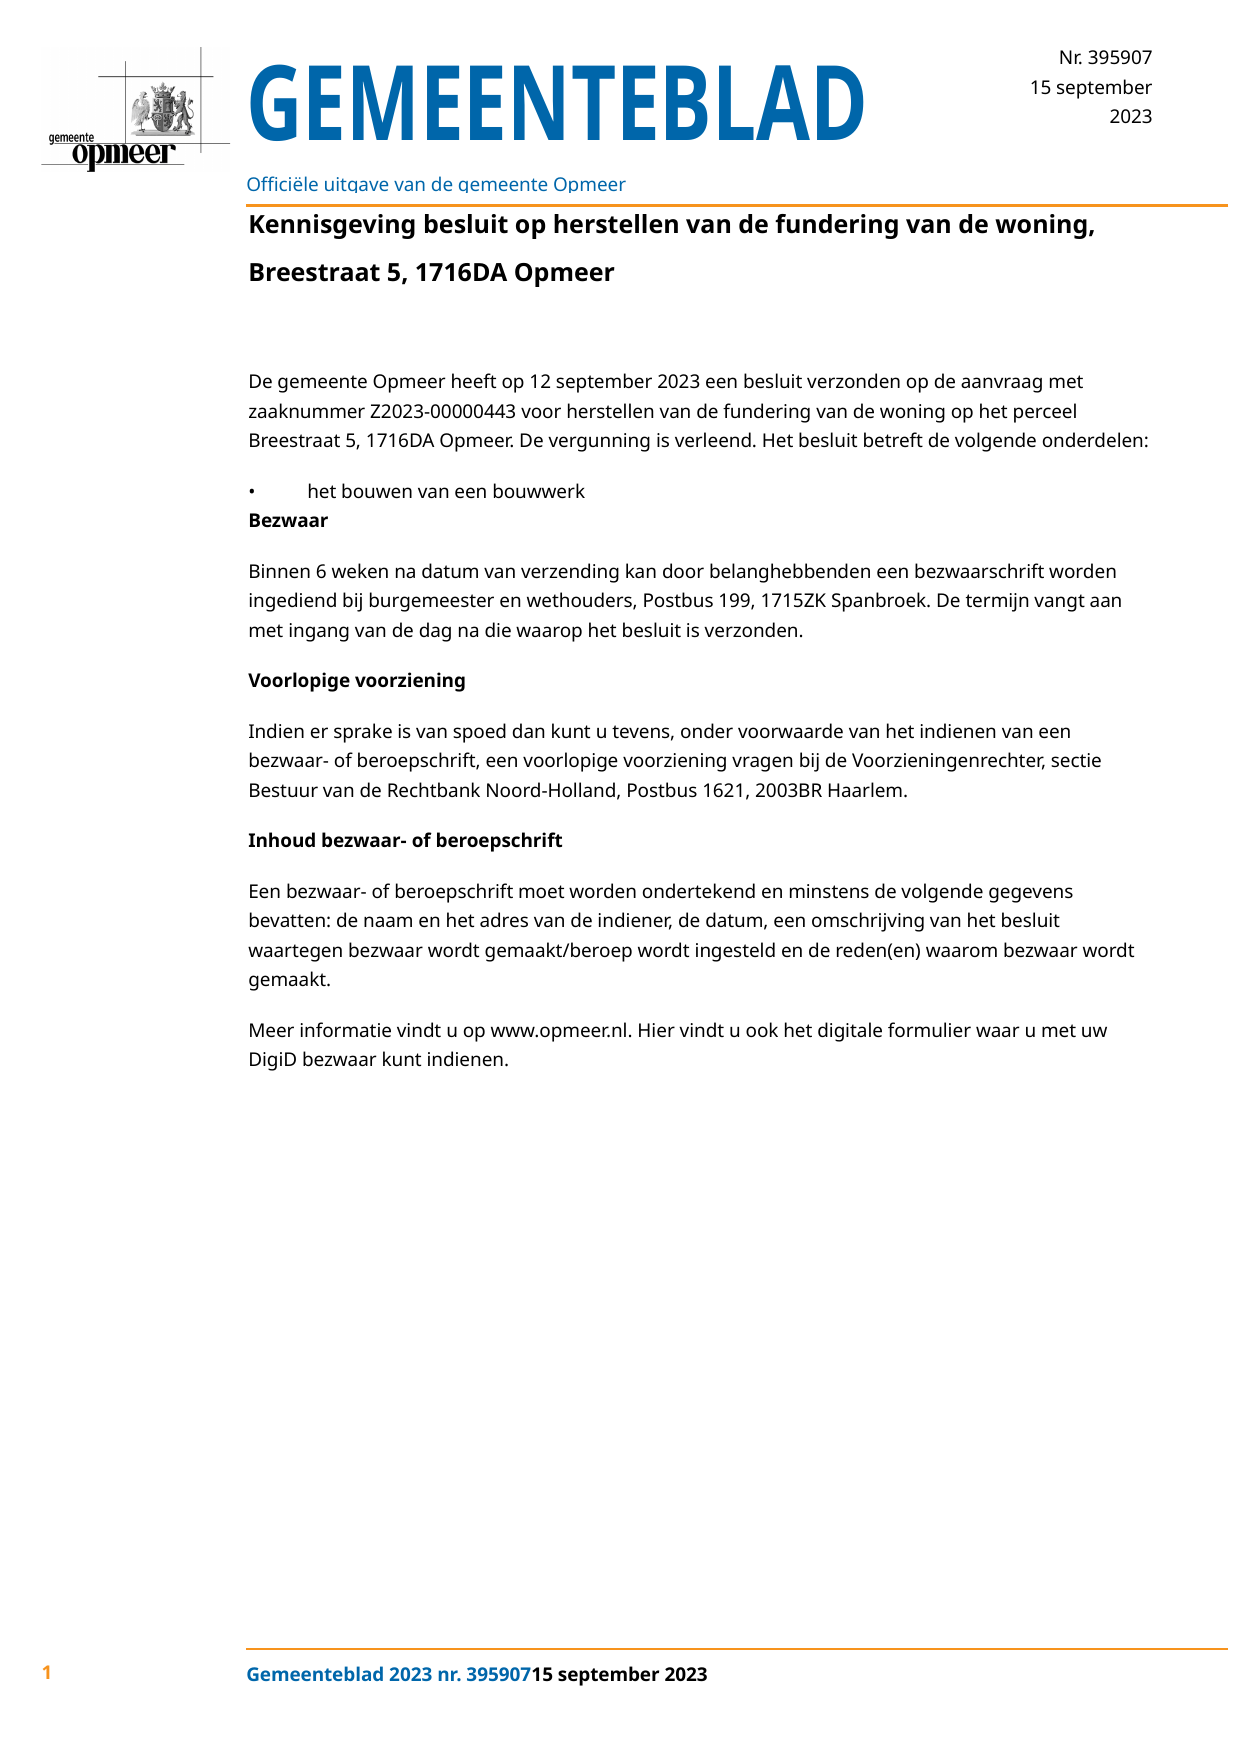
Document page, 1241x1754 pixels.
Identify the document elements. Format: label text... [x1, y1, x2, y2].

text Kennisgeving besluit op herstellen van de fundering van de woning, Breestraat 5, 1716DA Opmeer [248, 207, 1152, 288]
text Voorlopige voorziening [248, 667, 1152, 693]
text Een bezwaar- of beroepschrift moet worden ondertekend en minstens de volgende gegevens bevatten: de naam en het adres van de indiener, de datum, een omschrijving van het besluit waartegen bezwaar wordt gemaakt/beroep wordt ingesteld en de reden(en) waarom bezwaar wordt gemaakt. [248, 878, 1152, 992]
list het bouwen van een bouwwerk [248, 478, 1152, 504]
picture [41, 47, 231, 172]
text Meer informatie vindt u op www.opmeer.nl. Hier vindt u ook het digitale formulier waar u met uw DigiD bezwaar kunt indienen. [248, 1017, 1152, 1072]
text Binnen 6 weken na datum van verzending kan door belanghebbenden een bezwaarschrift worden ingediend bij burgemeester en wethouders, Postbus 199, 1715ZK Spanbroek. De termijn vangt aan met ingang van de dag na die waarop het besluit is verzonden. [248, 558, 1152, 643]
text De gemeente Opmeer heeft op 12 september 2023 een besluit verzonden op de aanvraag met zaaknummer Z2023-00000443 voor herstellen van de fundering van de woning op het perceel Breestraat 5, 1716DA Opmeer. De vergunning is verleend. Het besluit betreft de volgende onderdelen: [248, 368, 1152, 453]
text Bezwaar [248, 507, 1152, 533]
text Inhoud bezwaar- of beroepschrift [248, 827, 1152, 853]
text Indien er sprake is van spoed dan kunt u tevens, onder voorwaarde van het indienen van een bezwaar- of beroepschrift, een voorlopige voorziening vragen bij de Voorzieningenrechter, sectie Bestuur van de Rechtbank Noord-Holland, Postbus 1621, 2003BR Haarlem. [248, 718, 1152, 803]
